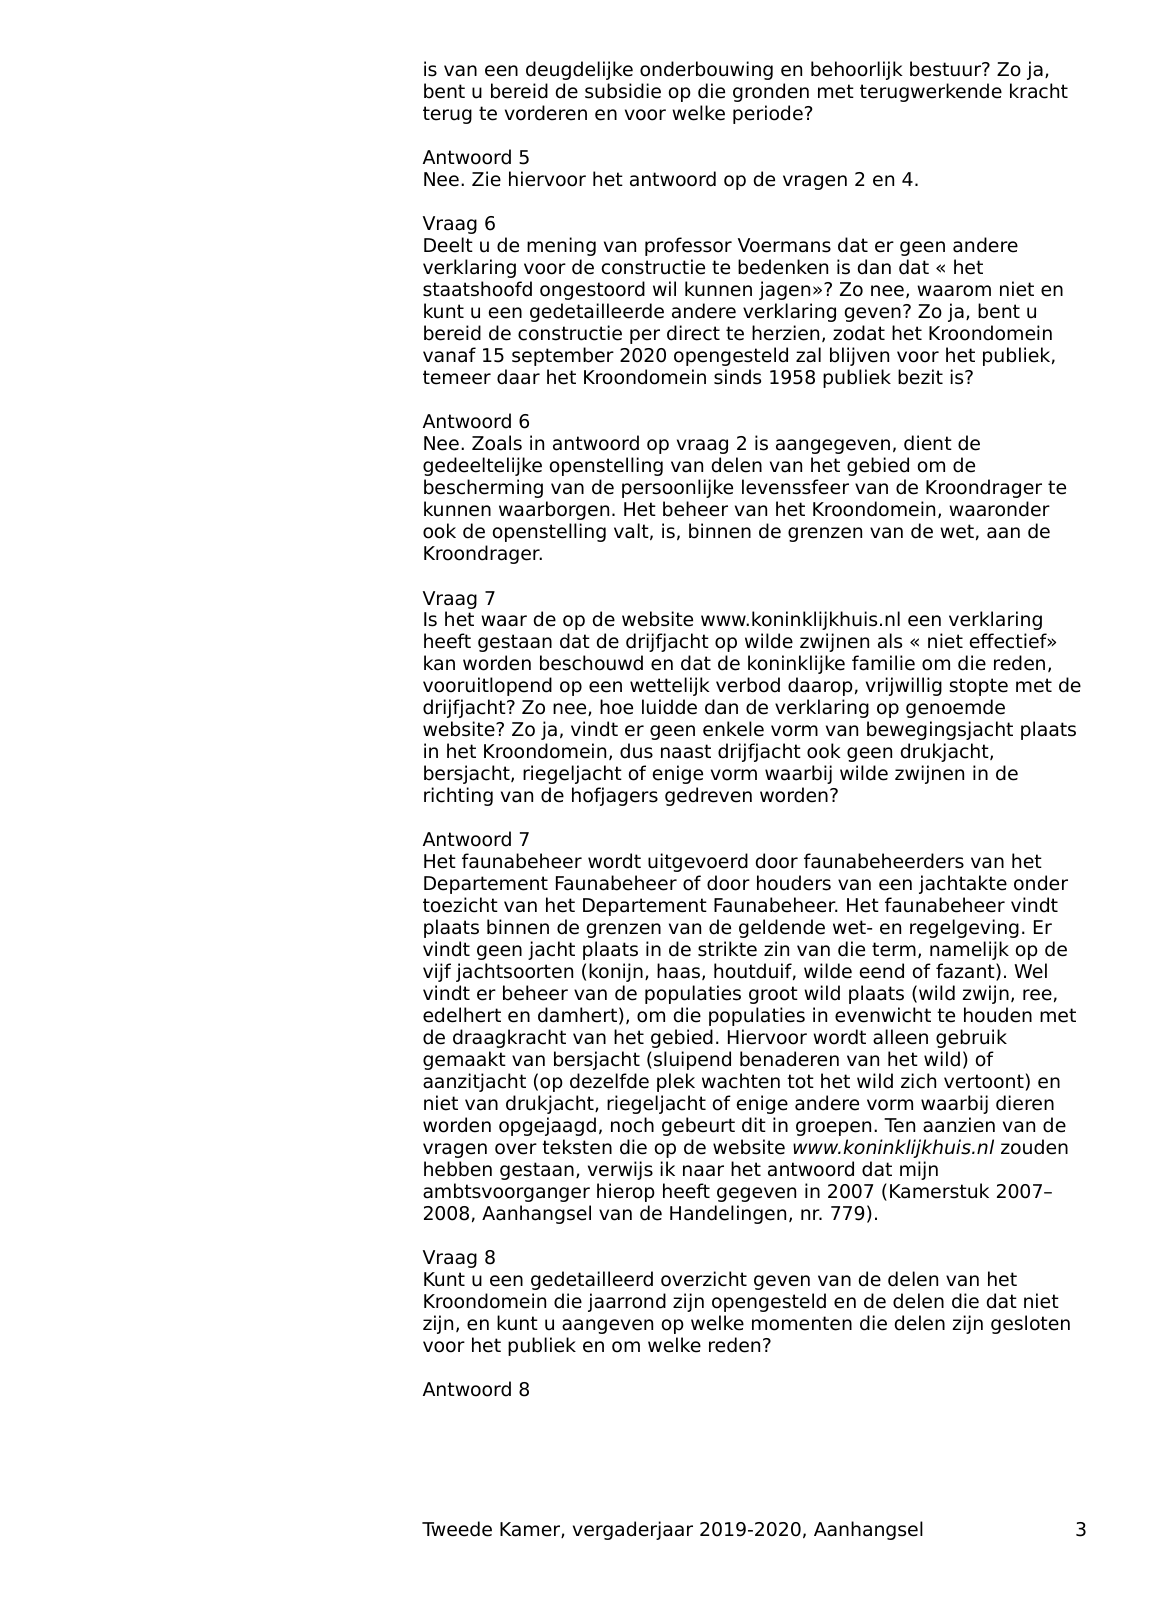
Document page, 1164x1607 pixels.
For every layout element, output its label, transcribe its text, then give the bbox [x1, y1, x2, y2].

text Vraag 8 [422, 1247, 1087, 1269]
text Antwoord 6 [422, 411, 1087, 433]
text Vraag 6 [422, 213, 1087, 235]
text Kunt u een gedetailleerd overzicht geven van de delen van het Kroondomein die jaarrond zijn opengesteld en de delen die dat niet zijn, en kunt u aangeven op welke momenten die delen zijn gesloten voor het publiek en om welke reden? [422, 1269, 1087, 1357]
text Het faunabeheer wordt uitgevoerd door faunabeheerders van het Departement Faunabeheer of door houders van een jachtakte onder toezicht van het Departement Faunabeheer. Het faunabeheer vindt plaats binnen de grenzen van de geldende wet- en regelgeving. Er vindt geen jacht plaats in de strikte zin van die term, namelijk op de vijf jachtsoorten (konijn, haas, houtduif, wilde eend of fazant). Wel vindt er beheer van de populaties groot wild plaats (wild zwijn, ree, edelhert en damhert), om die populaties in evenwicht te houden met de draagkracht van het gebied. Hiervoor wordt alleen gebruik gemaakt van bersjacht (sluipend benaderen van het wild) of aanzitjacht (op dezelfde plek wachten tot het wild zich vertoont) en niet van drukjacht, riegeljacht of enige andere vorm waarbij dieren worden opgejaagd, noch gebeurt dit in groepen. Ten aanzien van de vragen over teksten die op de website www.koninklijkhuis.nl zouden hebben gestaan, verwijs ik naar het antwoord dat mijn ambtsvoorganger hierop heeft gegeven in 2007 (Kamerstuk 2007–2008, Aanhangsel van de Handelingen, nr. 779). [422, 851, 1087, 1225]
text Nee. Zoals in antwoord op vraag 2 is aangegeven, dient de gedeeltelijke openstelling van delen van het gebied om de bescherming van de persoonlijke levenssfeer van de Kroondrager te kunnen waarborgen. Het beheer van het Kroondomein, waaronder ook de openstelling valt, is, binnen de grenzen van de wet, aan de Kroondrager. [422, 433, 1087, 565]
text Deelt u de mening van professor Voermans dat er geen andere verklaring voor de constructie te bedenken is dan dat « het staatshoofd ongestoord wil kunnen jagen»? Zo nee, waarom niet en kunt u een gedetailleerde andere verklaring geven? Zo ja, bent u bereid de constructie per direct te herzien, zodat het Kroondomein vanaf 15 september 2020 opengesteld zal blijven voor het publiek, temeer daar het Kroondomein sinds 1958 publiek bezit is? [422, 235, 1087, 389]
text Antwoord 7 [422, 829, 1087, 851]
text is van een deugdelijke onderbouwing en behoorlijk bestuur? Zo ja, bent u bereid de subsidie op die gronden met terugwerkende kracht terug te vorderen en voor welke periode? [422, 59, 1087, 125]
text Antwoord 8 [422, 1379, 1087, 1401]
text Nee. Zie hiervoor het antwoord op de vragen 2 en 4. [422, 169, 1087, 191]
text Is het waar de op de website www.koninklijkhuis.nl een verklaring heeft gestaan dat de drijfjacht op wilde zwijnen als « niet effectief» kan worden beschouwd en dat de koninklijke familie om die reden, vooruitlopend op een wettelijk verbod daarop, vrijwillig stopte met de drijfjacht? Zo nee, hoe luidde dan de verklaring op genoemde website? Zo ja, vindt er geen enkele vorm van bewegingsjacht plaats in het Kroondomein, dus naast drijfjacht ook geen drukjacht, bersjacht, riegeljacht of enige vorm waarbij wilde zwijnen in de richting van de hofjagers gedreven worden? [422, 609, 1087, 807]
text Vraag 7 [422, 587, 1087, 609]
text Antwoord 5 [422, 147, 1087, 169]
